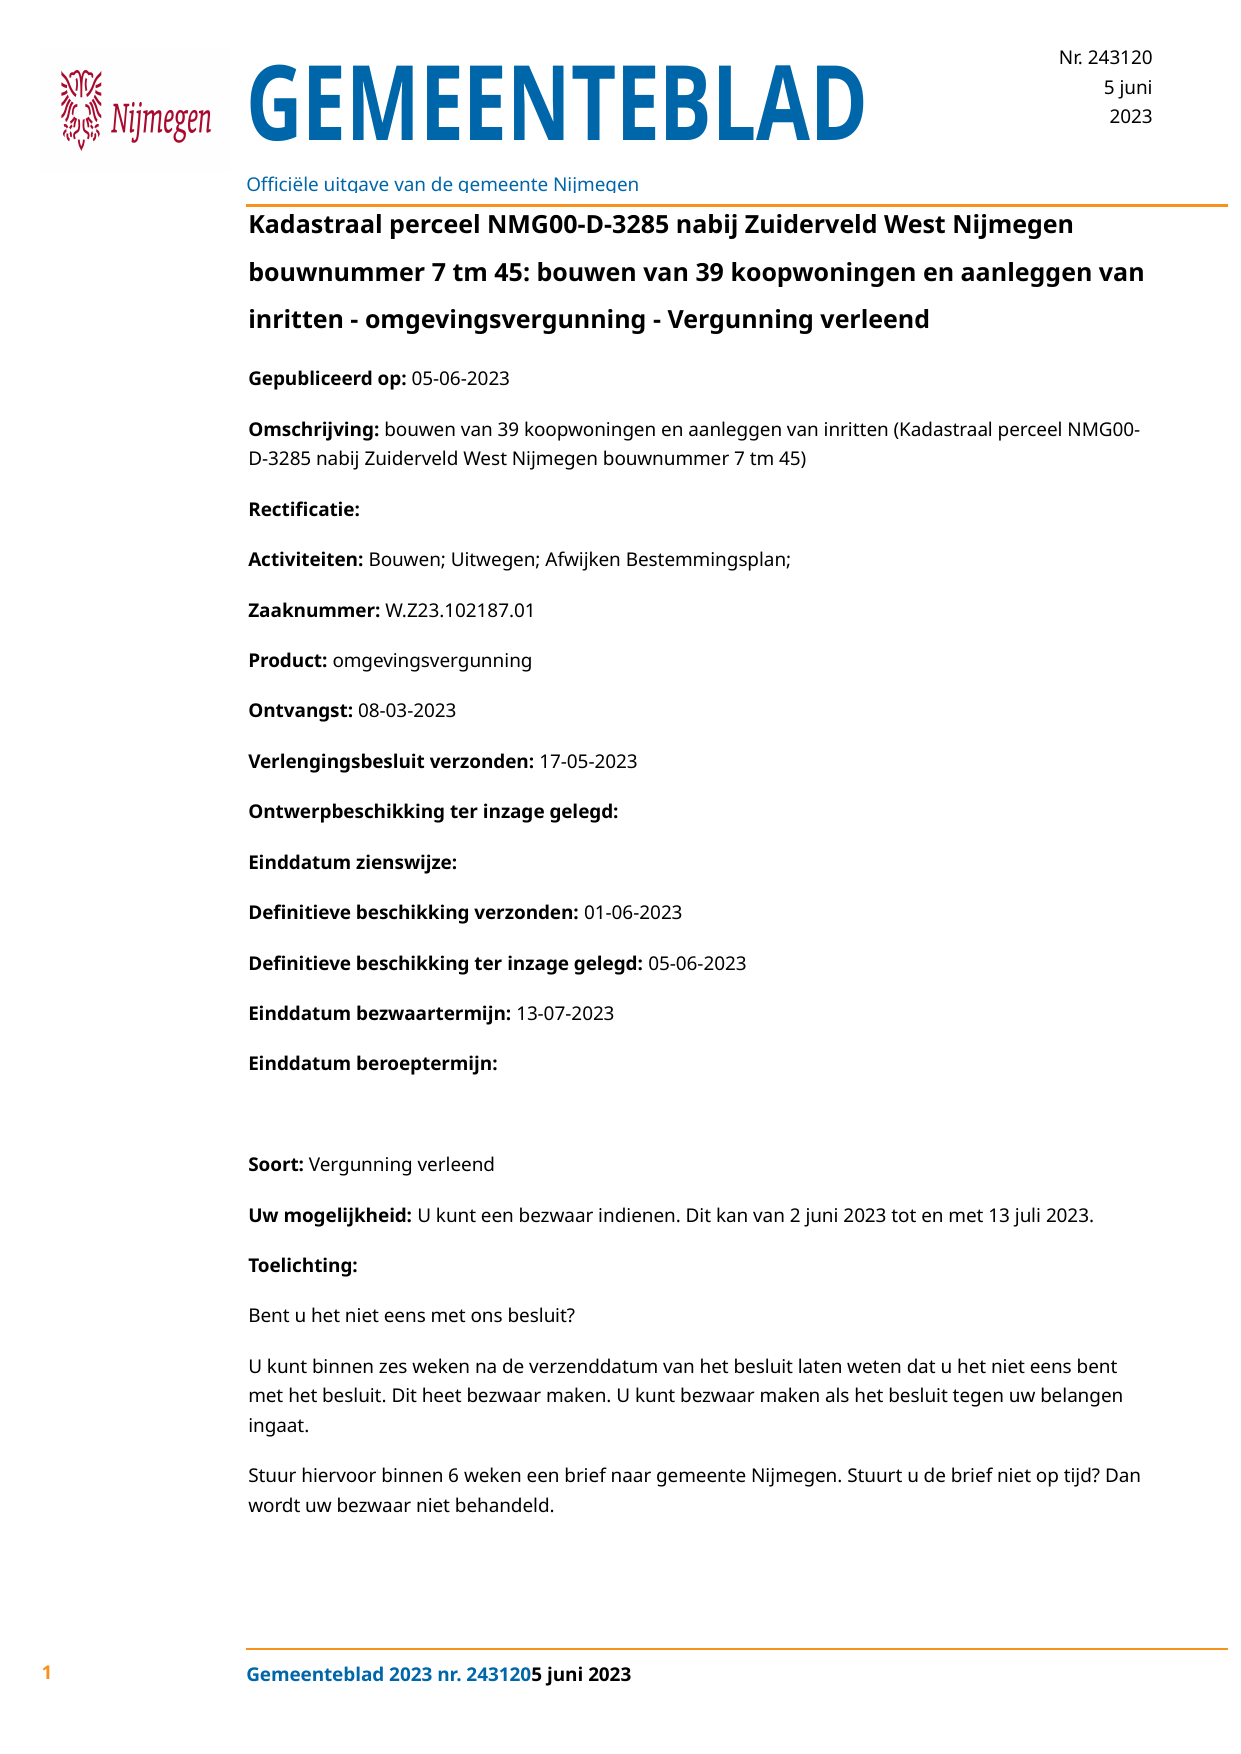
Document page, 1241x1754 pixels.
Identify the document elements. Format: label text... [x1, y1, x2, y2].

text Uw mogelijkheid: U kunt een bezwaar indienen. Dit kan van 2 juni 2023 tot en met 13 juli 2023. [248, 1202, 1152, 1227]
text Ontvangst: 08-03-2023 [248, 698, 1152, 723]
text Definitieve beschikking verzonden: 01-06-2023 [248, 899, 1152, 925]
text U kunt binnen zes weken na de verzenddatum van het besluit laten weten dat u het niet eens bent met het besluit. Dit heet bezwaar maken. U kunt bezwaar maken als het besluit tegen uw belangen ingaat. [248, 1353, 1152, 1438]
text Verlengingsbesluit verzonden: 17-05-2023 [248, 748, 1152, 774]
text Soort: Vergunning verleend [248, 1151, 1152, 1177]
text Gepubliceerd op: 05-06-2023 [248, 366, 1152, 391]
text Definitieve beschikking ter inzage gelegd: 05-06-2023 [248, 950, 1152, 975]
text Omschrijving: bouwen van 39 koopwoningen en aanleggen van inritten (Kadastraal perceel NMG00-D-3285 nabij Zuiderveld West Nijmegen bouwnummer 7 tm 45) [248, 416, 1152, 471]
text Bent u het niet eens met ons besluit? [248, 1303, 1152, 1328]
text Einddatum beroeptermijn: [248, 1051, 1152, 1076]
text Ontwerpbeschikking ter inzage gelegd: [248, 798, 1152, 824]
text Rectificatie: [248, 496, 1152, 522]
text Zaaknummer: W.Z23.102187.01 [248, 597, 1152, 622]
text Einddatum zienswijze: [248, 849, 1152, 874]
text Product: omgevingsvergunning [248, 647, 1152, 673]
text Stuur hiervoor binnen 6 weken een brief naar gemeente Nijmegen. Stuurt u de brief niet op tijd? Dan wordt uw bezwaar niet behandeld. [248, 1463, 1152, 1518]
text Kadastraal perceel NMG00-D-3285 nabij Zuiderveld West Nijmegen bouwnummer 7 tm 45: bouwen van 39 koopwoningen en aanleggen van inritten - omgevingsvergunning - Vergunning verleend [248, 207, 1152, 336]
text Activiteiten: Bouwen; Uitwegen; Afwijken Bestemmingsplan; [248, 546, 1152, 572]
text Toelichting: [248, 1252, 1152, 1278]
text Einddatum bezwaartermijn: 13-07-2023 [248, 1000, 1152, 1026]
picture [41, 47, 231, 172]
